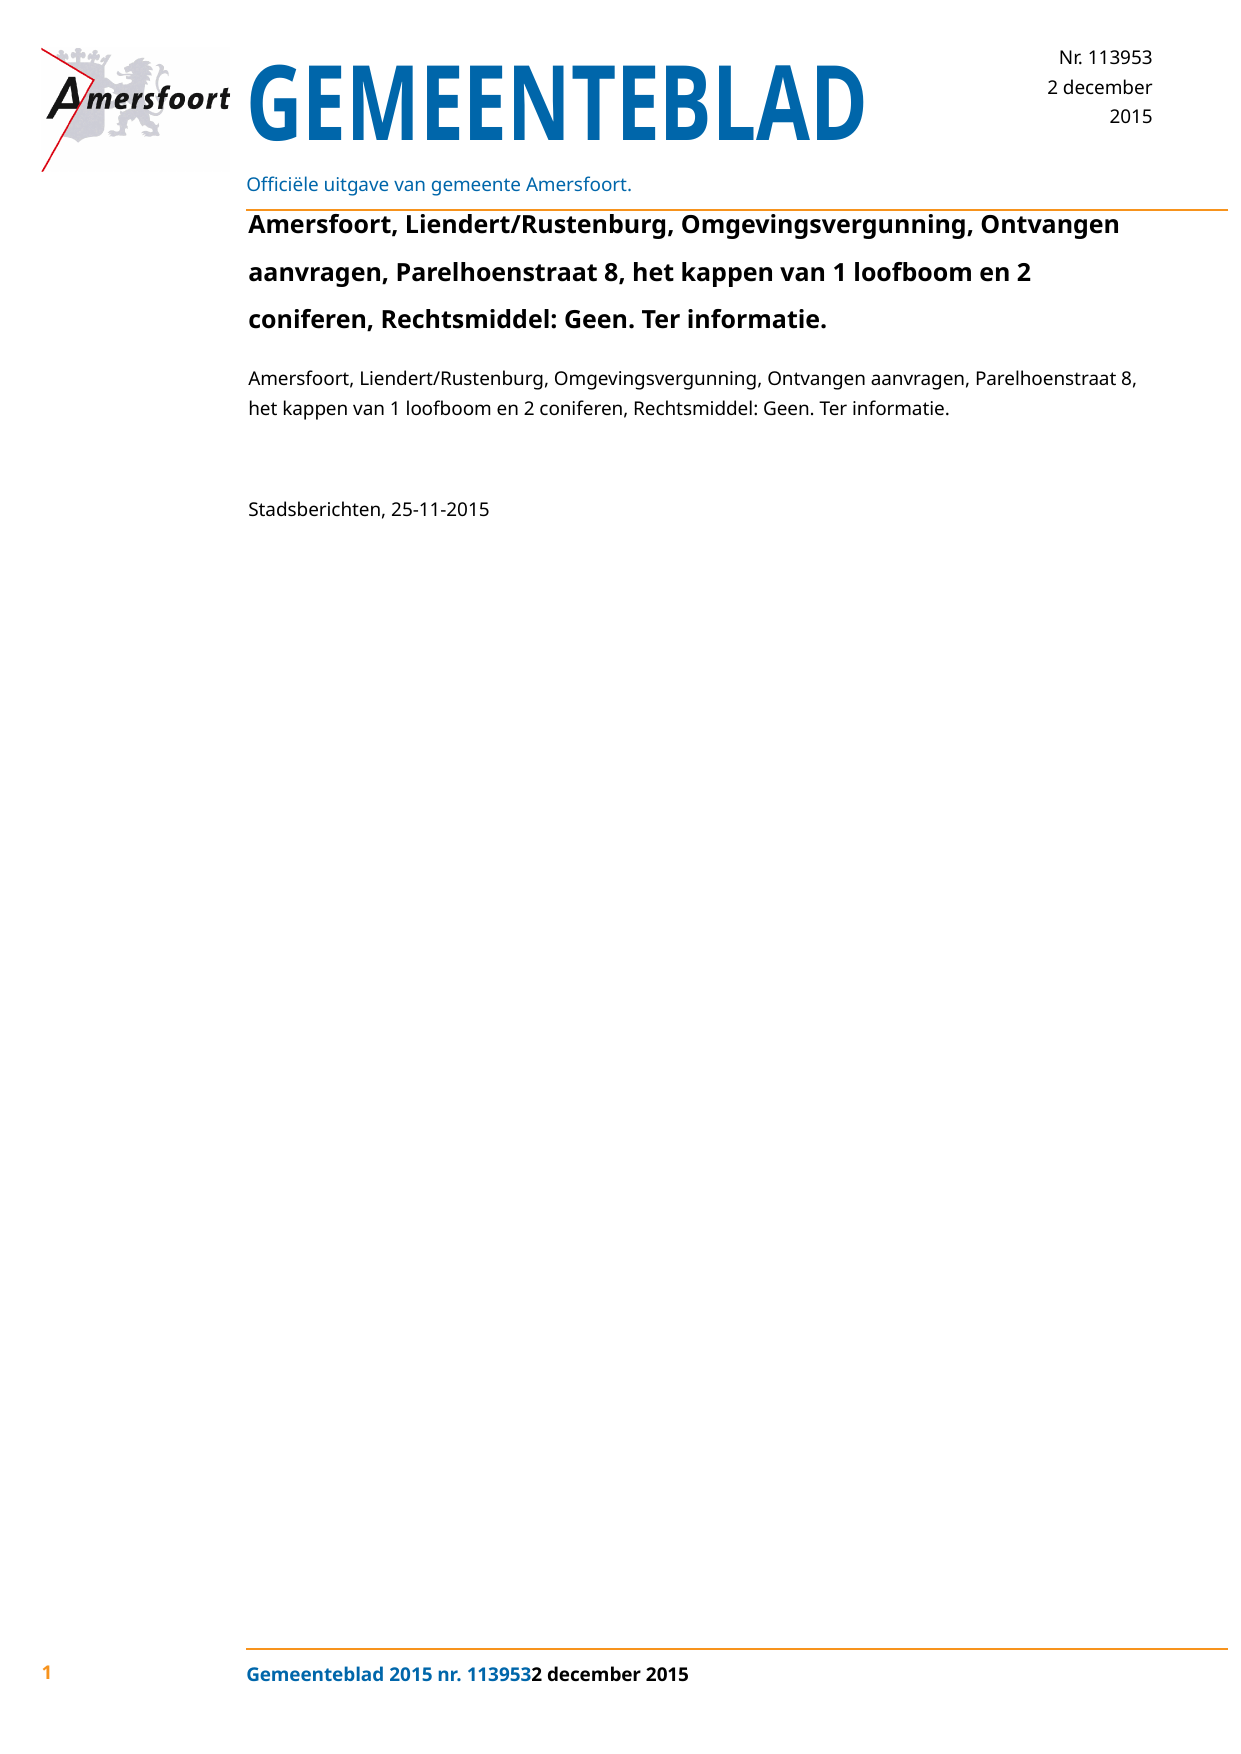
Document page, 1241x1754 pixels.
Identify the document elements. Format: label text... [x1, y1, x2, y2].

text Stadsberichten, 25-11-2015 [248, 496, 1152, 522]
picture [41, 47, 231, 172]
text Amersfoort, Liendert/Rustenburg, Omgevingsvergunning, Ontvangen aanvragen, Parelhoenstraat 8, het kappen van 1 loofboom en 2 coniferen, Rechtsmiddel: Geen. Ter informatie. [248, 211, 1152, 336]
text Amersfoort, Liendert/Rustenburg, Omgevingsvergunning, Ontvangen aanvragen, Parelhoenstraat 8, het kappen van 1 loofboom en 2 coniferen, Rechtsmiddel: Geen. Ter informatie. [248, 366, 1152, 421]
